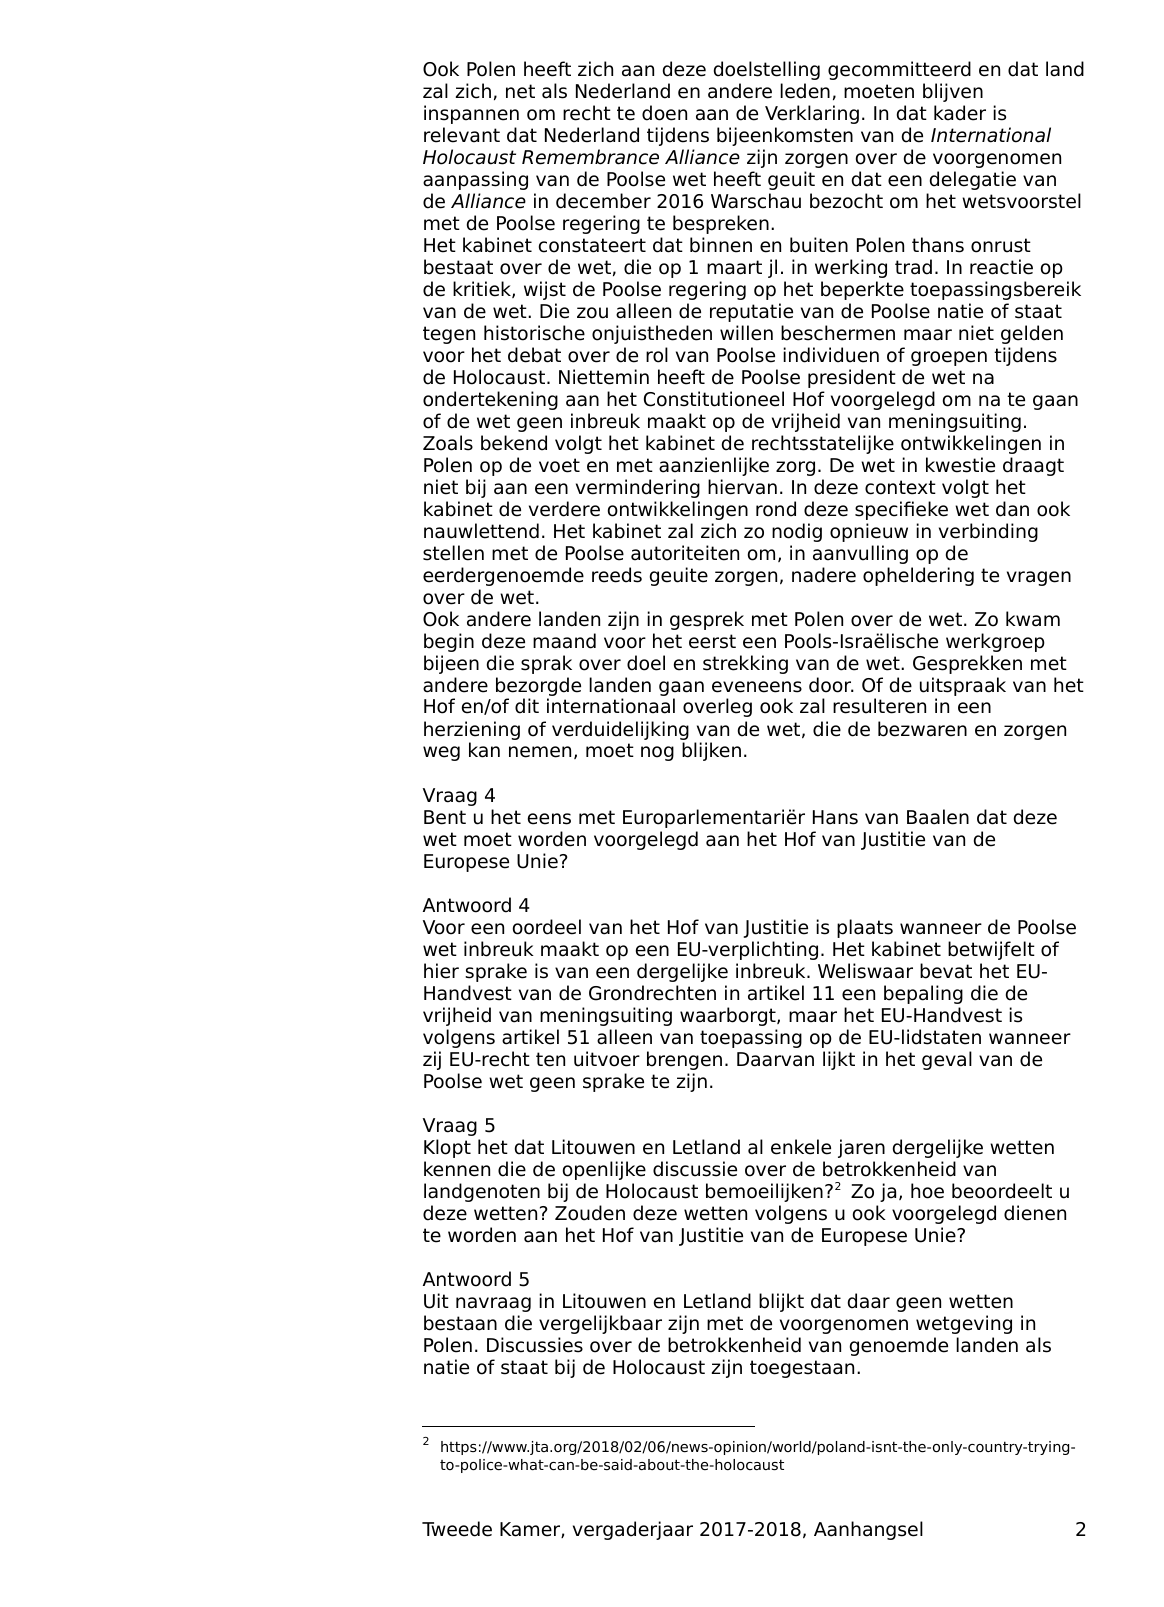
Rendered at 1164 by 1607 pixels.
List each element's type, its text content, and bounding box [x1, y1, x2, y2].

text Uit navraag in Litouwen en Letland blijkt dat daar geen wetten bestaan die vergelijkbaar zijn met de voorgenomen wetgeving in Polen. Discussies over de betrokkenheid van genoemde landen als natie of staat bij de Holocaust zijn toegestaan. [422, 1291, 1087, 1379]
text Voor een oordeel van het Hof van Justitie is plaats wanneer de Poolse wet inbreuk maakt op een EU-verplichting. Het kabinet betwijfelt of hier sprake is van een dergelijke inbreuk. Weliswaar bevat het EU-Handvest van de Grondrechten in artikel 11 een bepaling die de vrijheid van meningsuiting waarborgt, maar het EU-Handvest is volgens artikel 51 alleen van toepassing op de EU-lidstaten wanneer zij EU-recht ten uitvoer brengen. Daarvan lijkt in het geval van de Poolse wet geen sprake te zijn. [422, 917, 1087, 1092]
text Vraag 5 [422, 1115, 1087, 1137]
text Ook Polen heeft zich aan deze doelstelling gecommitteerd en dat land zal zich, net als Nederland en andere leden, moeten blijven inspannen om recht te doen aan de Verklaring. In dat kader is relevant dat Nederland tijdens bijeenkomsten van de International Holocaust Remembrance Alliance zijn zorgen over de voorgenomen aanpassing van de Poolse wet heeft geuit en dat een delegatie van de Alliance in december 2016 Warschau bezocht om het wetsvoorstel met de Poolse regering te bespreken. [422, 59, 1087, 235]
text Het kabinet constateert dat binnen en buiten Polen thans onrust bestaat over de wet, die op 1 maart jl. in werking trad. In reactie op de kritiek, wijst de Poolse regering op het beperkte toepassingsbereik van de wet. Die zou alleen de reputatie van de Poolse natie of staat tegen historische onjuistheden willen beschermen maar niet gelden voor het debat over de rol van Poolse individuen of groepen tijdens de Holocaust. Niettemin heeft de Poolse president de wet na ondertekening aan het Constitutioneel Hof voorgelegd om na te gaan of de wet geen inbreuk maakt op de vrijheid van meningsuiting. [422, 235, 1087, 433]
text Antwoord 4 [422, 895, 1087, 917]
text Vraag 4 [422, 784, 1087, 807]
text Antwoord 5 [422, 1269, 1087, 1291]
text Bent u het eens met Europarlementariër Hans van Baalen dat deze wet moet worden voorgelegd aan het Hof van Justitie van de Europese Unie? [422, 807, 1087, 872]
text https://www.jta.org/2018/02/06/news-opinion/world/poland-isnt-the-only-country-trying-to-police-what-can-be-said-about-the-holocaust [422, 1435, 1087, 1474]
text Zoals bekend volgt het kabinet de rechtsstatelijke ontwikkelingen in Polen op de voet en met aanzienlijke zorg. De wet in kwestie draagt niet bij aan een vermindering hiervan. In deze context volgt het kabinet de verdere ontwikkelingen rond deze specifieke wet dan ook nauwlettend. Het kabinet zal zich zo nodig opnieuw in verbinding stellen met de Poolse autoriteiten om, in aanvulling op de eerdergenoemde reeds geuite zorgen, nadere opheldering te vragen over de wet. [422, 433, 1087, 608]
text Klopt het dat Litouwen en Letland al enkele jaren dergelijke wetten kennen die de openlijke discussie over de betrokkenheid van landgenoten bij de Holocaust bemoeilijken? Zo ja, hoe beoordeelt u deze wetten? Zouden deze wetten volgens u ook voorgelegd dienen te worden aan het Hof van Justitie van de Europese Unie? [422, 1137, 1087, 1247]
text Ook andere landen zijn in gesprek met Polen over de wet. Zo kwam begin deze maand voor het eerst een Pools-Israëlische werkgroep bijeen die sprak over doel en strekking van de wet. Gesprekken met andere bezorgde landen gaan eveneens door. Of de uitspraak van het Hof en/of dit internationaal overleg ook zal resulteren in een herziening of verduidelijking van de wet, die de bezwaren en zorgen weg kan nemen, moet nog blijken. [422, 608, 1087, 762]
